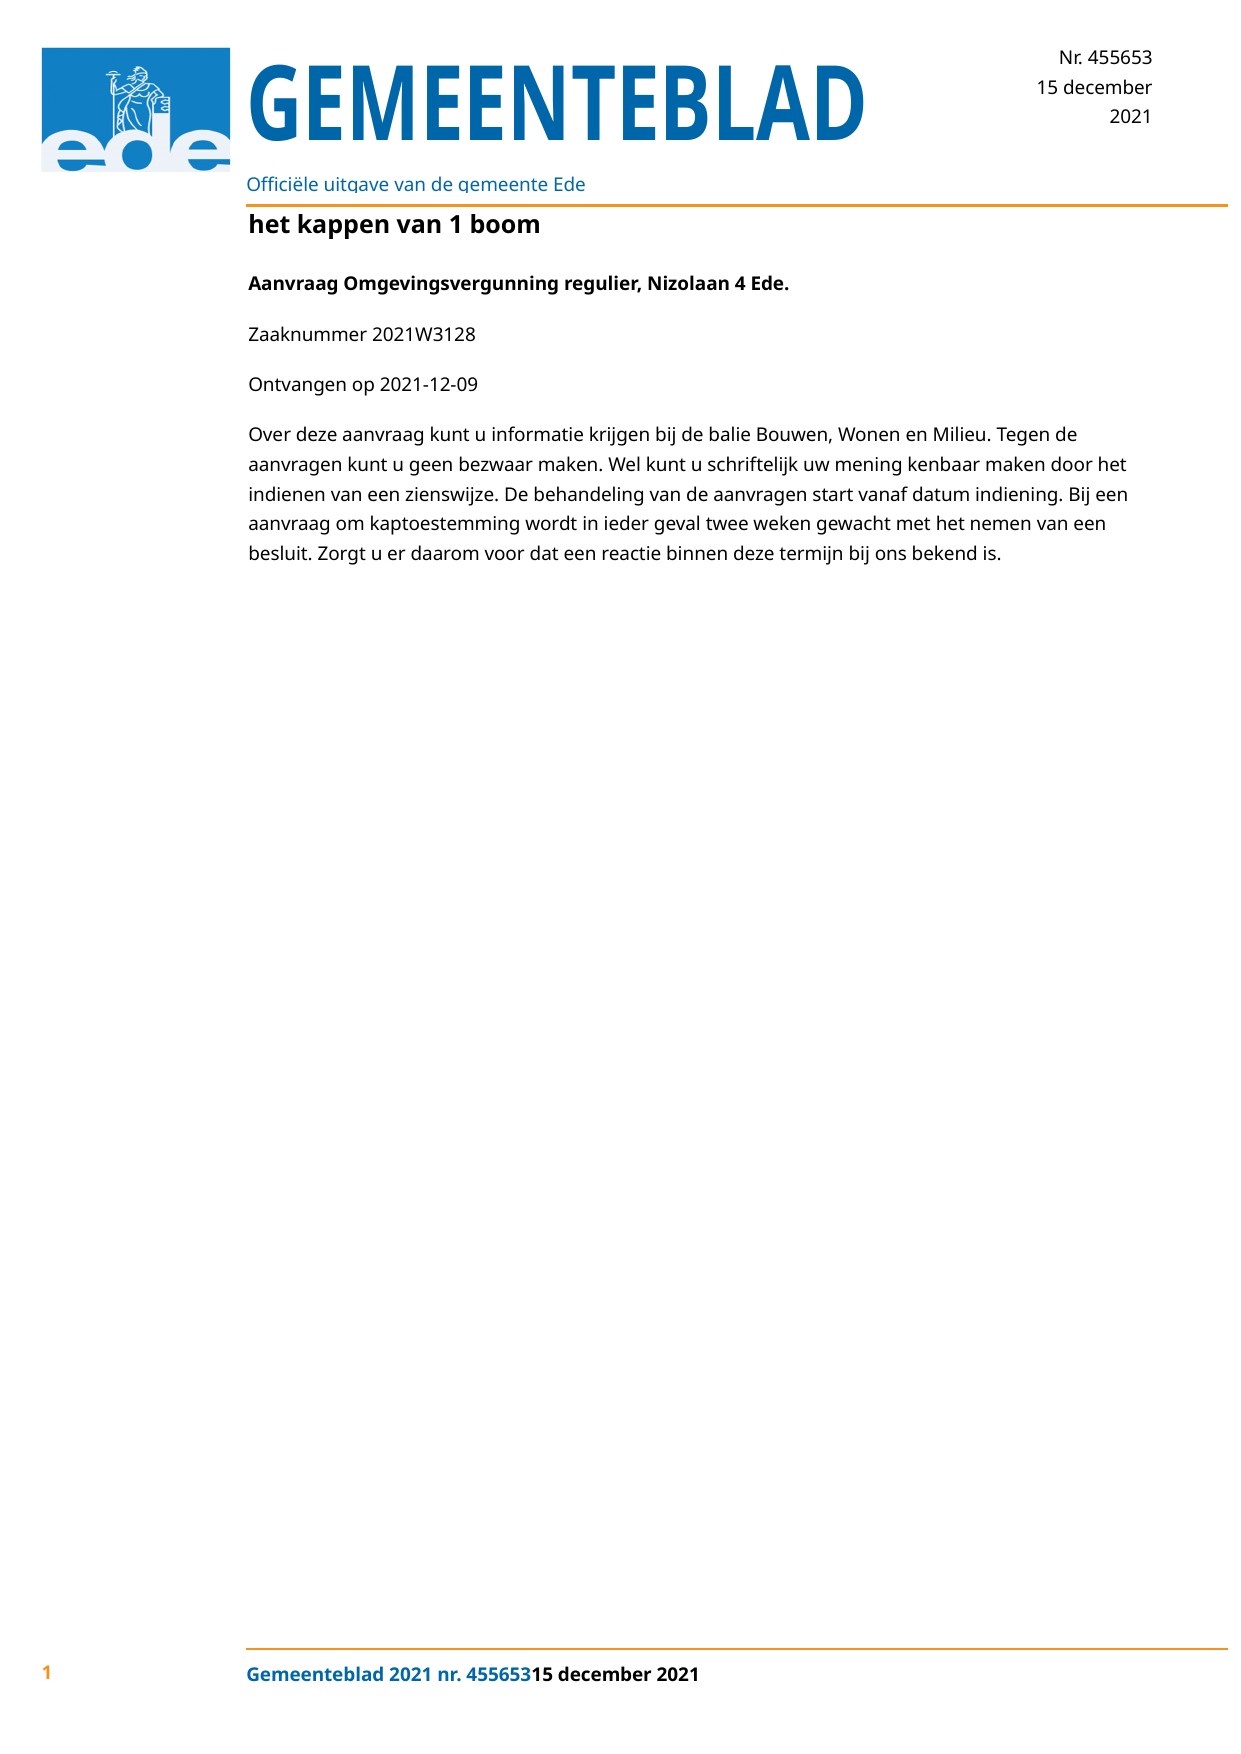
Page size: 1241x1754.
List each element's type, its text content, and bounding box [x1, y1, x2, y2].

picture [41, 47, 231, 172]
text Zaaknummer 2021W3128 [248, 321, 1152, 346]
text het kappen van 1 boom [248, 207, 1152, 241]
text Aanvraag Omgevingsvergunning regulier, Nizolaan 4 Ede. [248, 270, 1152, 296]
text Ontvangen op 2021-12-09 [248, 371, 1152, 397]
text Over deze aanvraag kunt u informatie krijgen bij de balie Bouwen, Wonen en Milieu. Tegen de aanvragen kunt u geen bezwaar maken. Wel kunt u schriftelijk uw mening kenbaar maken door het indienen van een zienswijze. De behandeling van de aanvragen start vanaf datum indiening. Bij een aanvraag om kaptoestemming wordt in ieder geval twee weken gewacht met het nemen van een besluit. Zorgt u er daarom voor dat een reactie binnen deze termijn bij ons bekend is. [248, 422, 1152, 566]
